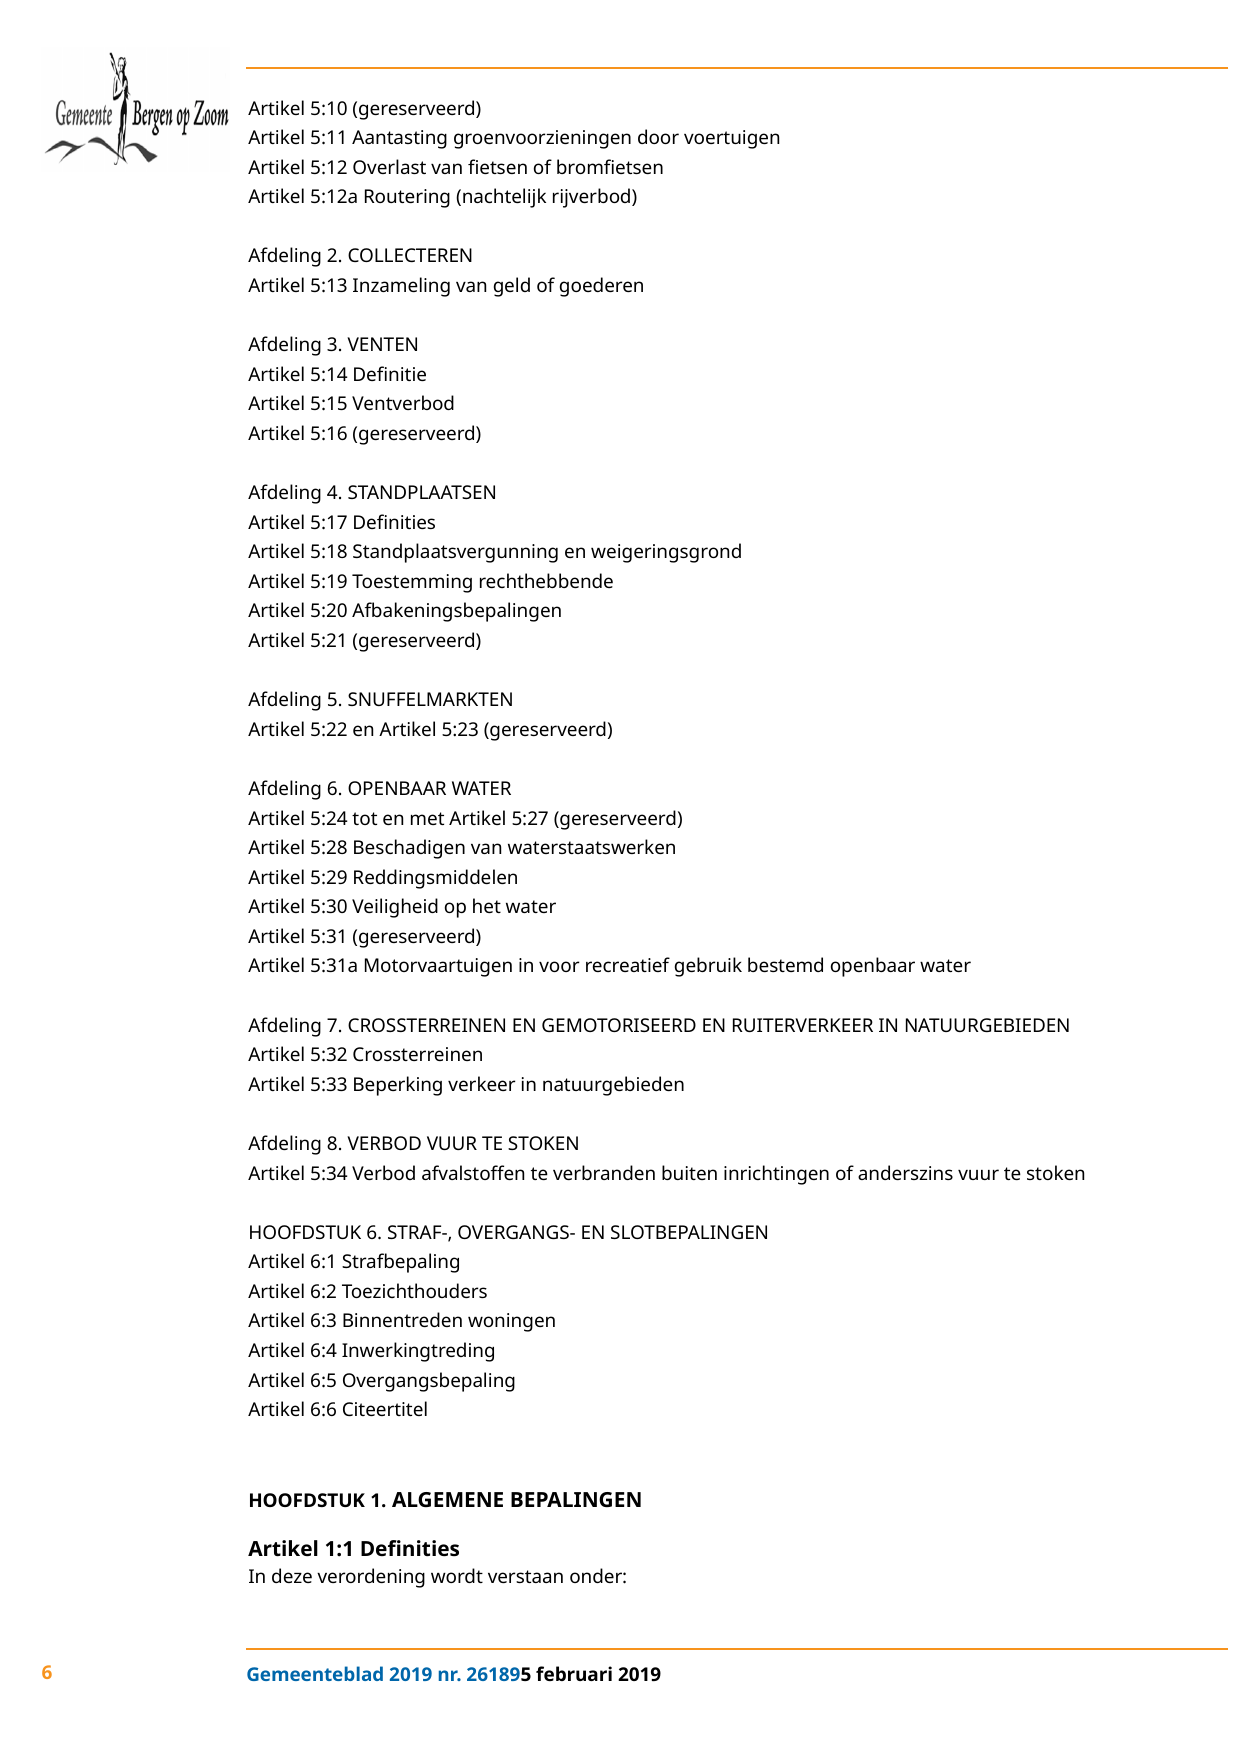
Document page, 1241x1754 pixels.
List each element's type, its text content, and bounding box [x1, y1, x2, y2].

text Afdeling 5. SNUFFELMARKTEN [248, 686, 1152, 712]
text Afdeling 2. COLLECTEREN [248, 243, 1152, 268]
text Artikel 6:2 Toezichthouders [248, 1278, 1152, 1304]
text Artikel 5:12 Overlast van fietsen of bromfietsen [248, 154, 1152, 180]
text Artikel 5:21 (gereserveerd) [248, 627, 1152, 653]
text Afdeling 6. OPENBAAR WATER [248, 775, 1152, 801]
text Artikel 6:4 Inwerkingtreding [248, 1337, 1152, 1363]
text Artikel 5:31a Motorvaartuigen in voor recreatief gebruik bestemd openbaar water [248, 953, 1152, 978]
text Artikel 5:31 (gereserveerd) [248, 923, 1152, 949]
text Artikel 5:22 en Artikel 5:23 (gereserveerd) [248, 716, 1152, 742]
text Artikel 5:28 Beschadigen van waterstaatswerken [248, 834, 1152, 860]
text Artikel 5:14 Definitie [248, 361, 1152, 387]
text Artikel 5:10 (gereserveerd) [248, 95, 1152, 121]
text Artikel 5:24 tot en met Artikel 5:27 (gereserveerd) [248, 805, 1152, 831]
text Artikel 5:34 Verbod afvalstoffen te verbranden buiten inrichtingen of anderszins vuur te stoken [248, 1160, 1152, 1186]
text Afdeling 3. VENTEN [248, 331, 1152, 357]
text Artikel 5:17 Definities [248, 509, 1152, 535]
text Afdeling 7. CROSSTERREINEN EN GEMOTORISEERD EN RUITERVERKEER IN NATUURGEBIEDEN [248, 1012, 1152, 1038]
text Artikel 5:11 Aantasting groenvoorzieningen door voertuigen [248, 124, 1152, 150]
text Artikel 5:33 Beperking verkeer in natuurgebieden [248, 1071, 1152, 1097]
text Artikel 1:1 Definities [248, 1534, 1152, 1563]
text Artikel 6:5 Overgangsbepaling [248, 1367, 1152, 1393]
text Artikel 6:1 Strafbepaling [248, 1248, 1152, 1274]
text HOOFDSTUK 6. STRAF-, OVERGANGS- EN SLOTBEPALINGEN [248, 1219, 1152, 1245]
text Artikel 5:12a Routering (nachtelijk rijverbod) [248, 183, 1152, 209]
text Artikel 5:19 Toestemming rechthebbende [248, 568, 1152, 594]
text Artikel 6:3 Binnentreden woningen [248, 1308, 1152, 1333]
text Artikel 5:18 Standplaatsvergunning en weigeringsgrond [248, 538, 1152, 564]
text Artikel 5:29 Reddingsmiddelen [248, 864, 1152, 890]
text HOOFDSTUK 1. ALGEMENE BEPALINGEN [248, 1485, 1152, 1514]
text Afdeling 8. VERBOD VUUR TE STOKEN [248, 1130, 1152, 1156]
text Artikel 5:30 Veiligheid op het water [248, 893, 1152, 919]
text Afdeling 4. STANDPLAATSEN [248, 479, 1152, 505]
text Artikel 5:20 Afbakeningsbepalingen [248, 598, 1152, 623]
text Artikel 5:15 Ventverbod [248, 391, 1152, 416]
text Artikel 5:13 Inzameling van geld of goederen [248, 272, 1152, 298]
text In deze verordening wordt verstaan onder: [248, 1563, 1152, 1589]
text Artikel 6:6 Citeertitel [248, 1396, 1152, 1422]
text Artikel 5:32 Crossterreinen [248, 1041, 1152, 1067]
picture [41, 47, 231, 172]
text Artikel 5:16 (gereserveerd) [248, 420, 1152, 446]
